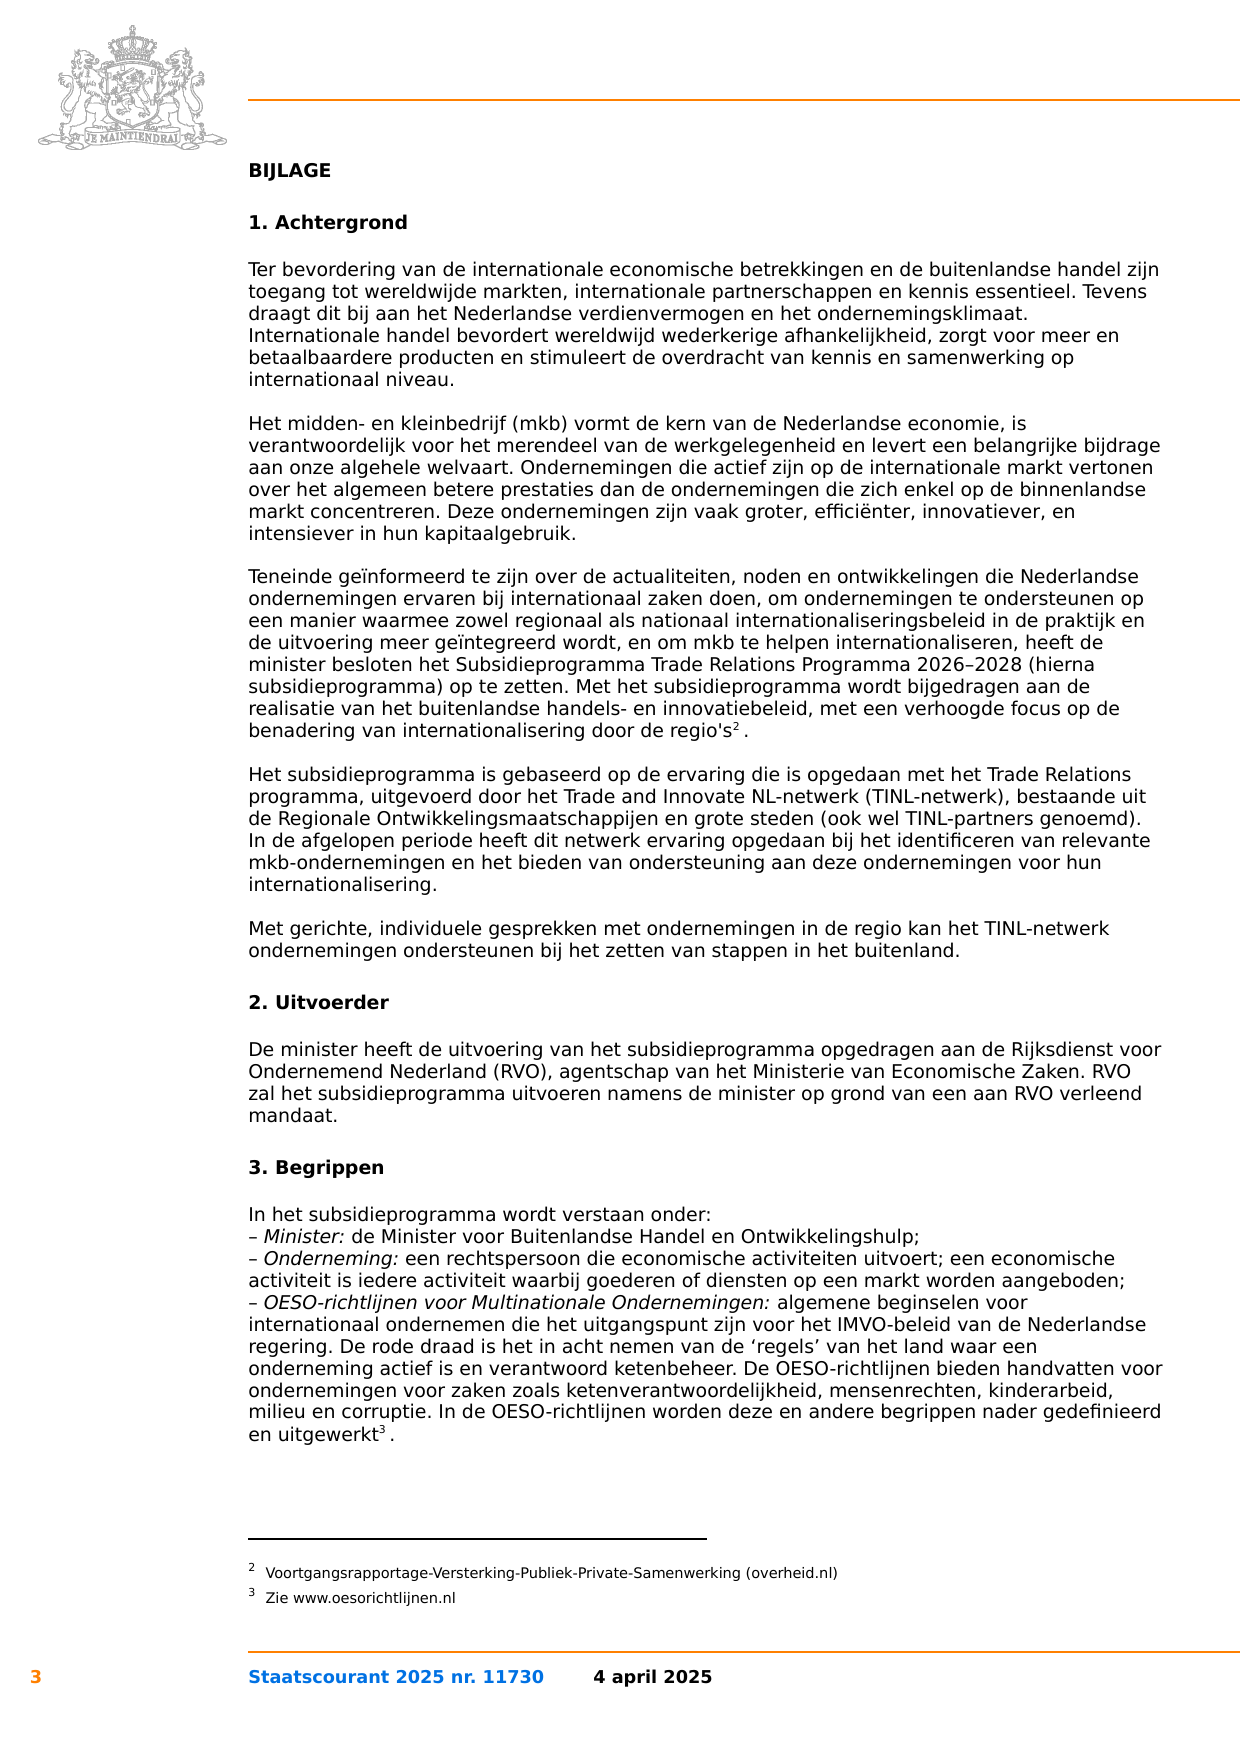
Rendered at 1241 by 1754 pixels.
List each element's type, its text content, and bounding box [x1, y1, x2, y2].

text Ter bevordering van de internationale economische betrekkingen en de buitenlandse handel zijn toegang tot wereldwijde markten, internationale partnerschappen en kennis essentieel. Tevens draagt dit bij aan het Nederlandse verdienvermogen en het ondernemingsklimaat. Internationale handel bevordert wereldwijd wederkerige afhankelijkheid, zorgt voor meer en betaalbaardere producten en stimuleert de overdracht van kennis en samenwerking op internationaal niveau. [248, 259, 1163, 391]
text – Onderneming: een rechtspersoon die economische activiteiten uitvoert; een economische activiteit is iedere activiteit waarbij goederen of diensten op een markt worden aangeboden; [248, 1248, 1163, 1292]
text Met gerichte, individuele gesprekken met ondernemingen in de regio kan het TINL-netwerk ondernemingen ondersteunen bij het zetten van stappen in het buitenland. [248, 918, 1163, 962]
subtitle BIJLAGE [248, 160, 1163, 182]
text – OESO-richtlijnen voor Multinationale Ondernemingen: algemene beginselen voor internationaal ondernemen die het uitgangspunt zijn voor het IMVO-beleid van de Nederlandse regering. De rode draad is het in acht nemen van de ‘regels’ van het land waar een onderneming actief is en verantwoord ketenbeheer. De OESO-richtlijnen bieden handvatten voor ondernemingen voor zaken zoals ketenverantwoordelijkheid, mensenrechten, kinderarbeid, milieu en corruptie. In de OESO-richtlijnen worden deze en andere begrippen nader gedefinieerd en uitgewerkt. [248, 1292, 1163, 1445]
text Voortgangsrapportage-Versterking-Publiek-Private-Samenwerking (overheid.nl) [248, 1561, 1163, 1583]
subtitle 1. Achtergrond [248, 212, 1163, 234]
text Het midden- en kleinbedrijf (mkb) vormt de kern van de Nederlandse economie, is verantwoordelijk voor het merendeel van de werkgelegenheid en levert een belangrijke bijdrage aan onze algehele welvaart. Ondernemingen die actief zijn op de internationale markt vertonen over het algemeen betere prestaties dan de ondernemingen die zich enkel op de binnenlandse markt concentreren. Deze ondernemingen zijn vaak groter, efficiënter, innovatiever, en intensiever in hun kapitaalgebruik. [248, 413, 1163, 544]
subtitle 3. Begrippen [248, 1157, 1163, 1179]
text Het subsidieprogramma is gebaseerd op de ervaring die is opgedaan met het Trade Relations programma, uitgevoerd door het Trade and Innovate NL-netwerk (TINL-netwerk), bestaande uit de Regionale Ontwikkelingsmaatschappijen en grote steden (ook wel TINL-partners genoemd). In de afgelopen periode heeft dit netwerk ervaring opgedaan bij het identificeren van relevante mkb-ondernemingen en het bieden van ondersteuning aan deze ondernemingen voor hun internationalisering. [248, 764, 1163, 896]
subtitle 2. Uitvoerder [248, 992, 1163, 1014]
text Zie www.oesorichtlijnen.nl [248, 1586, 1163, 1608]
text De minister heeft de uitvoering van het subsidieprogramma opgedragen aan de Rijksdienst voor Ondernemend Nederland (RVO), agentschap van het Ministerie van Economische Zaken. RVO zal het subsidieprogramma uitvoeren namens de minister op grond van een aan RVO verleend mandaat. [248, 1039, 1163, 1127]
text Teneinde geïnformeerd te zijn over de actualiteiten, noden en ontwikkelingen die Nederlandse ondernemingen ervaren bij internationaal zaken doen, om ondernemingen te ondersteunen op een manier waarmee zowel regionaal als nationaal internationaliseringsbeleid in de praktijk en de uitvoering meer geïntegreerd wordt, en om mkb te helpen internationaliseren, heeft de minister besloten het Subsidieprogramma Trade Relations Programma 2026–2028 (hierna subsidieprogramma) op te zetten. Met het subsidieprogramma wordt bijgedragen aan de realisatie van het buitenlandse handels- en innovatiebeleid, met een verhoogde focus op de benadering van internationalisering door de regio's. [248, 566, 1163, 742]
picture [38, 25, 227, 150]
text – Minister: de Minister voor Buitenlandse Handel en Ontwikkelingshulp; [248, 1226, 1163, 1248]
text In het subsidieprogramma wordt verstaan onder: [248, 1204, 1163, 1226]
